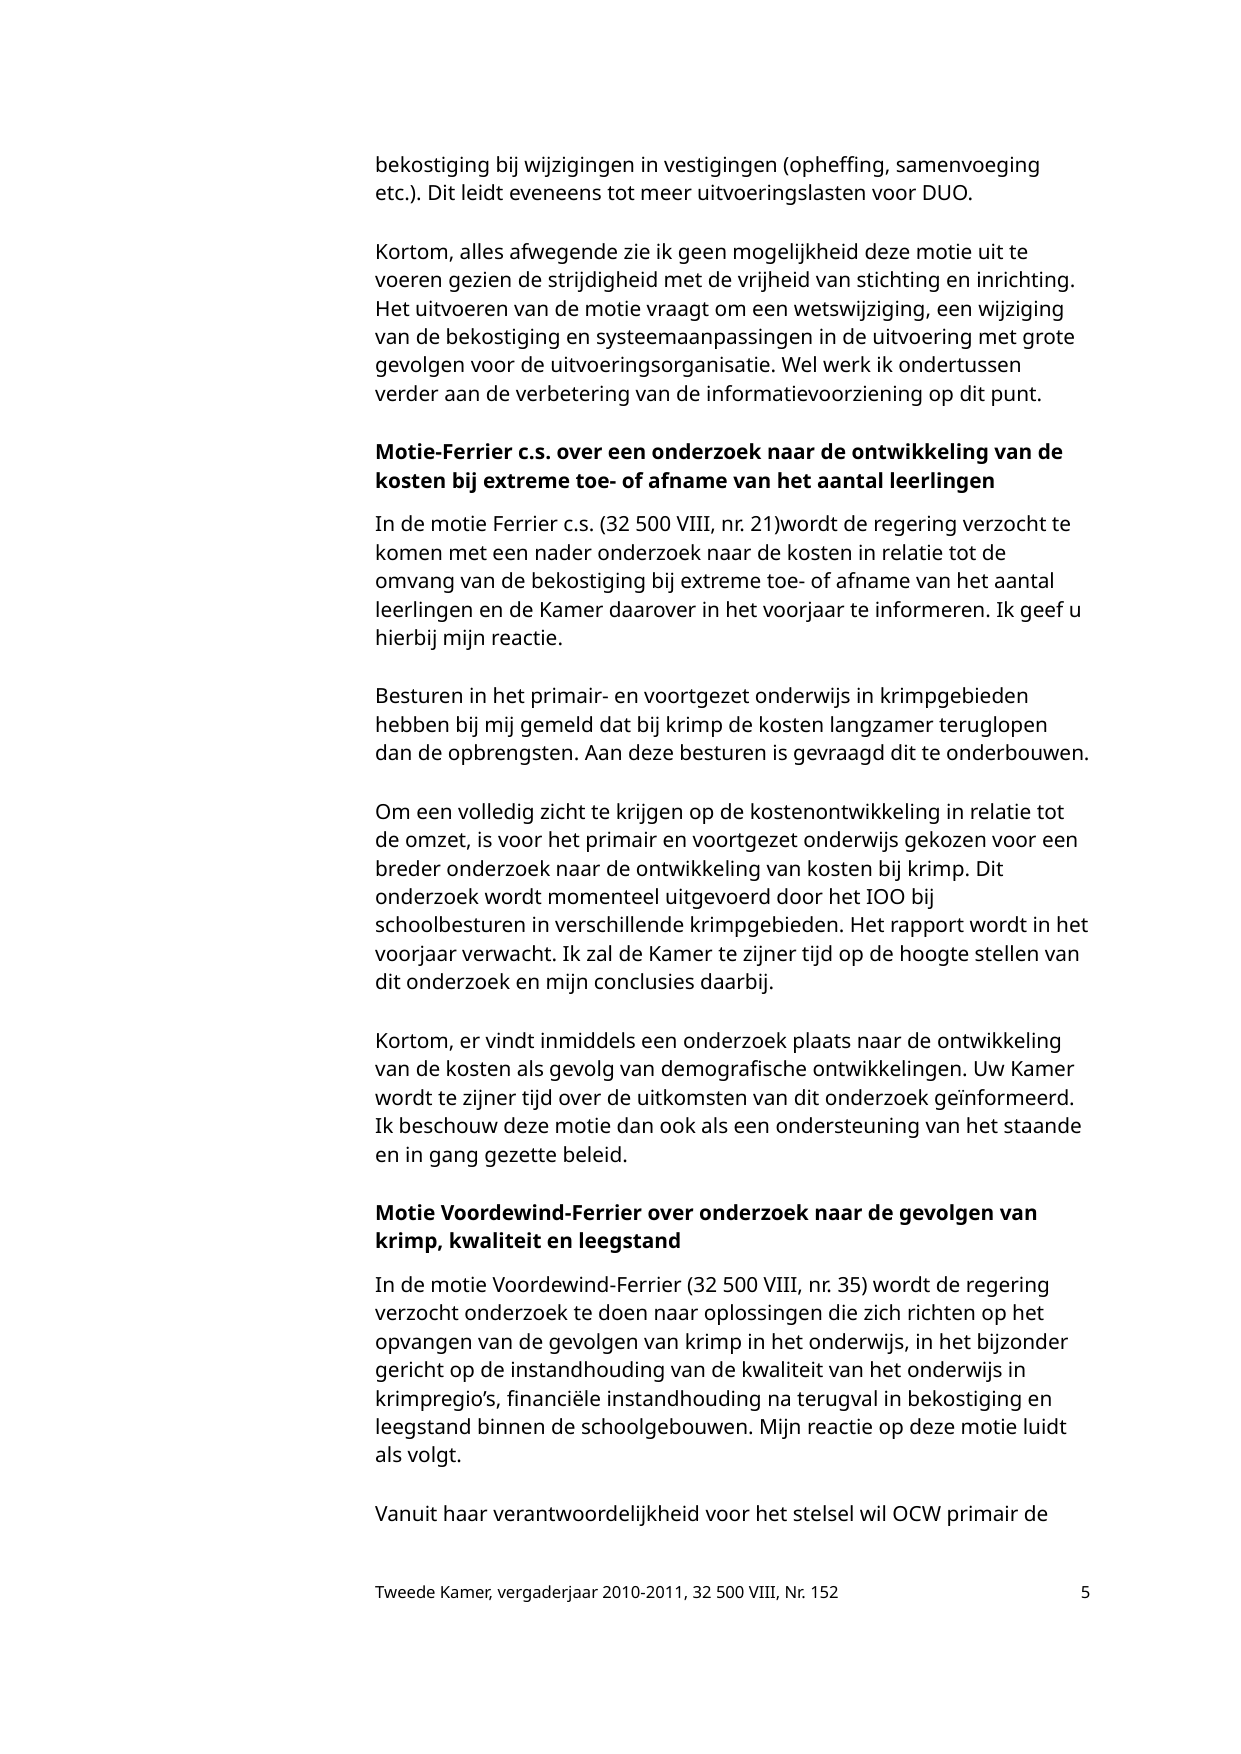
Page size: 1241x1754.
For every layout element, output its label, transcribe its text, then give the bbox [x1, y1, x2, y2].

text bekostiging bij wijzigingen in vestigingen (opheffing, samenvoeging etc.). Dit leidt eveneens tot meer uitvoeringslasten voor DUO. [375, 150, 1090, 207]
text Om een volledig zicht te krijgen op de kostenontwikkeling in relatie tot de omzet, is voor het primair en voortgezet onderwijs gekozen voor een breder onderzoek naar de ontwikkeling van kosten bij krimp. Dit onderzoek wordt momenteel uitgevoerd door het IOO bij schoolbesturen in verschillende krimpgebieden. Het rapport wordt in het voorjaar verwacht. Ik zal de Kamer te zijner tijd op de hoogte stellen van dit onderzoek en mijn conclusies daarbij. [375, 797, 1090, 996]
text Kortom, er vindt inmiddels een onderzoek plaats naar de ontwikkeling van de kosten als gevolg van demografische ontwikkelingen. Uw Kamer wordt te zijner tijd over de uitkomsten van dit onderzoek geïnformeerd. Ik beschouw deze motie dan ook als een ondersteuning van het staande en in gang gezette beleid. [375, 1026, 1090, 1168]
text In de motie Ferrier c.s. (32 500 VIII, nr. 21)wordt de regering verzocht te komen met een nader onderzoek naar de kosten in relatie tot de omvang van de bekostiging bij extreme toe- of afname van het aantal leerlingen en de Kamer daarover in het voorjaar te informeren. Ik geef u hierbij mijn reactie. [375, 509, 1090, 652]
text Motie-Ferrier c.s. over een onderzoek naar de ontwikkeling van de kosten bij extreme toe- of afname van het aantal leerlingen [375, 437, 1090, 494]
text Vanuit haar verantwoordelijkheid voor het stelsel wil OCW primair de [375, 1499, 1090, 1527]
text Besturen in het primair- en voortgezet onderwijs in krimpgebieden hebben bij mij gemeld dat bij krimp de kosten langzamer teruglopen dan de opbrengsten. Aan deze besturen is gevraagd dit te onderbouwen. [375, 682, 1090, 767]
text Motie Voordewind-Ferrier over onderzoek naar de gevolgen van krimp, kwaliteit en leegstand [375, 1198, 1090, 1255]
text In de motie Voordewind-Ferrier (32 500 VIII, nr. 35) wordt de regering verzocht onderzoek te doen naar oplossingen die zich richten op het opvangen van de gevolgen van krimp in het onderwijs, in het bijzonder gericht op de instandhouding van de kwaliteit van het onderwijs in krimpregio’s, financiële instandhouding na terugval in bekostiging en leegstand binnen de schoolgebouwen. Mijn reactie op deze motie luidt als volgt. [375, 1270, 1090, 1469]
text Kortom, alles afwegende zie ik geen mogelijkheid deze motie uit te voeren gezien de strijdigheid met de vrijheid van stichting en inrichting. Het uitvoeren van de motie vraagt om een wetswijziging, een wijziging van de bekostiging en systeemaanpassingen in de uitvoering met grote gevolgen voor de uitvoeringsorganisatie. Wel werk ik ondertussen verder aan de verbetering van de informatievoorziening op dit punt. [375, 237, 1090, 407]
